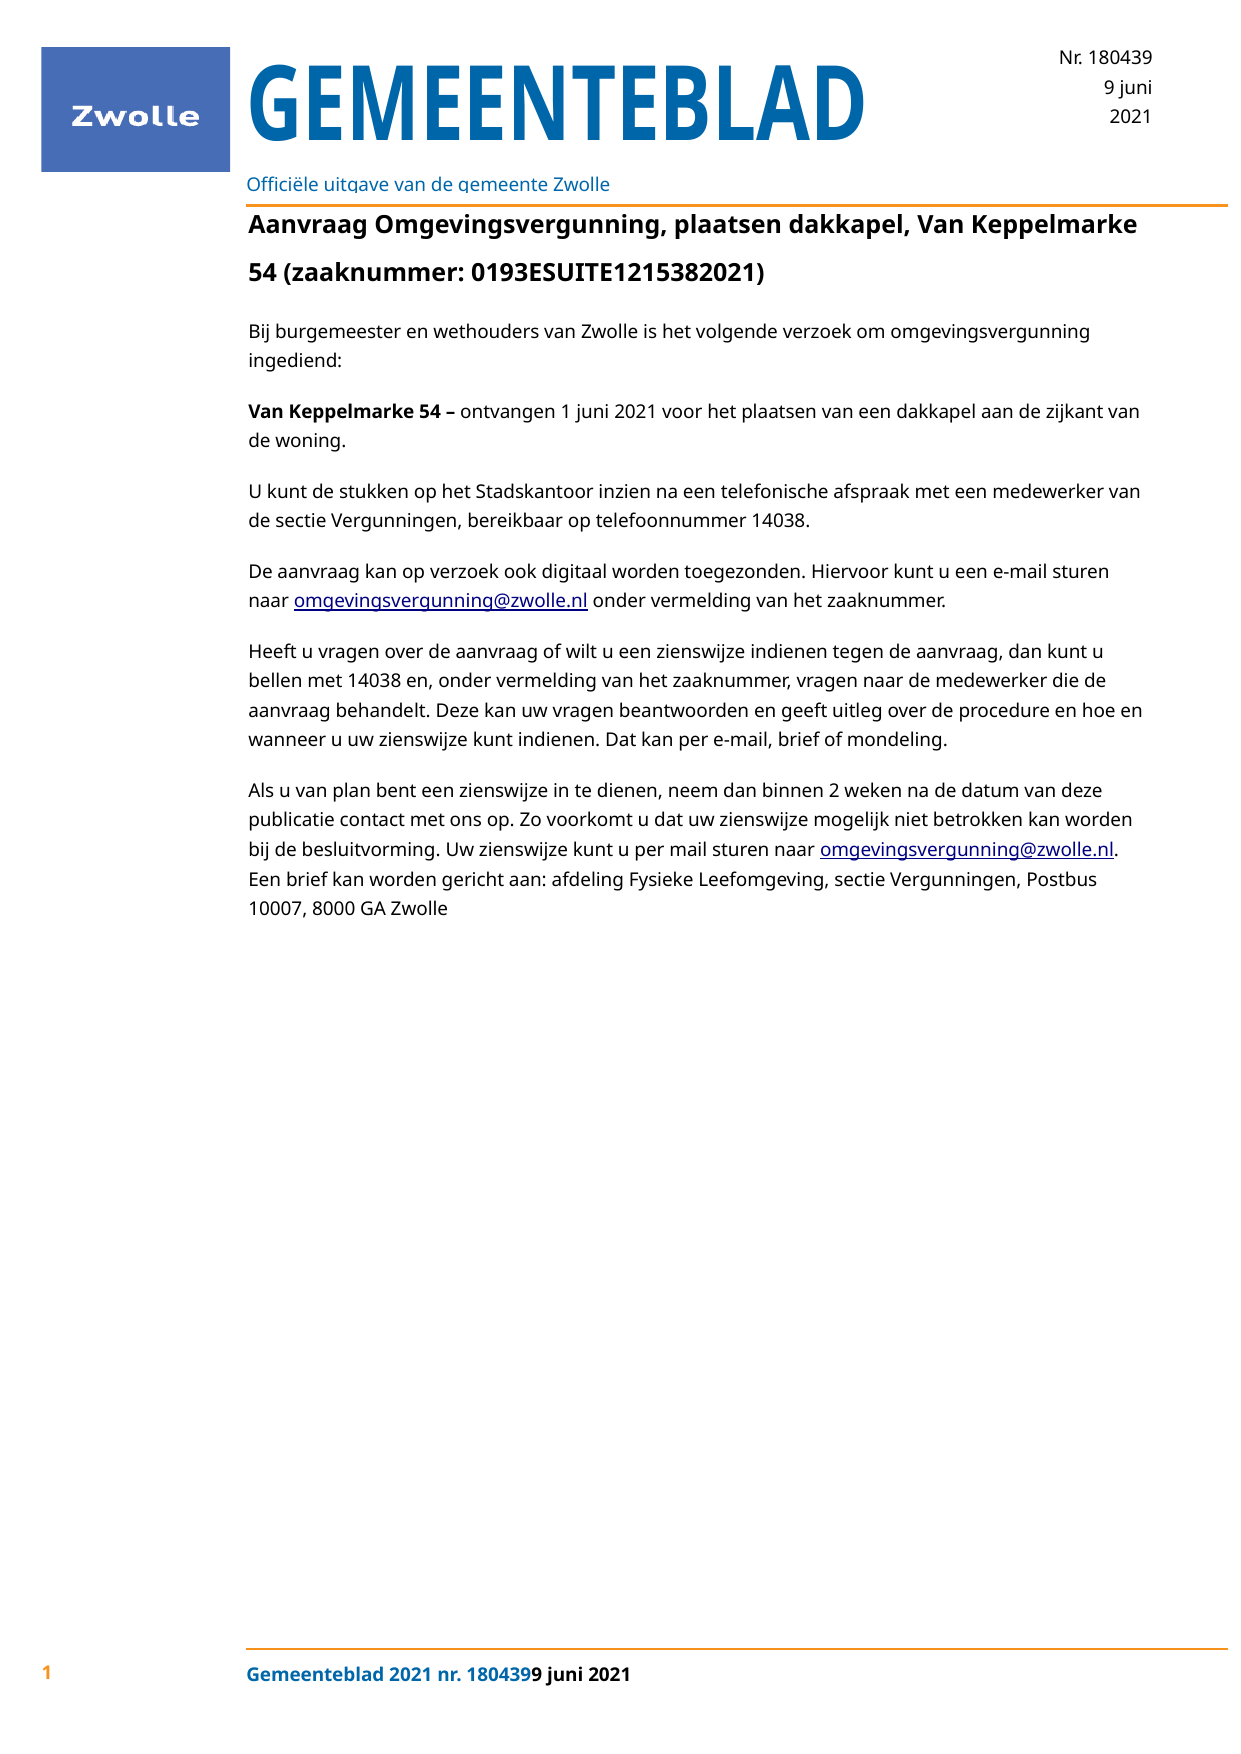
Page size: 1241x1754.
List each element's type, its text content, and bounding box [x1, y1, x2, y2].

text De aanvraag kan op verzoek ook digitaal worden toegezonden. Hiervoor kunt u een e-mail sturen naar omgevingsvergunning@zwolle.nl onder vermelding van het zaaknummer. [248, 558, 1152, 613]
picture [41, 47, 231, 172]
text Heeft u vragen over de aanvraag of wilt u een zienswijze indienen tegen de aanvraag, dan kunt u bellen met 14038 en, onder vermelding van het zaaknummer, vragen naar de medewerker die de aanvraag behandelt. Deze kan uw vragen beantwoorden en geeft uitleg over de procedure en hoe en wanneer u uw zienswijze kunt indienen. Dat kan per e-mail, brief of mondeling. [248, 638, 1152, 752]
text U kunt de stukken op het Stadskantoor inzien na een telefonische afspraak met een medewerker van de sectie Vergunningen, bereikbaar op telefoonnummer 14038. [248, 478, 1152, 533]
text Bij burgemeester en wethouders van Zwolle is het volgende verzoek om omgevingsvergunning ingediend: [248, 318, 1152, 373]
text Als u van plan bent een zienswijze in te dienen, neem dan binnen 2 weken na de datum van deze publicatie contact met ons op. Zo voorkomt u dat uw zienswijze mogelijk niet betrokken kan worden bij de besluitvorming. Uw zienswijze kunt u per mail sturen naar omgevingsvergunning@zwolle.nl. Een brief kan worden gericht aan: afdeling Fysieke Leefomgeving, sectie Vergunningen, Postbus 10007, 8000 GA Zwolle [248, 777, 1152, 921]
text Van Keppelmarke 54 – ontvangen 1 juni 2021 voor het plaatsen van een dakkapel aan de zijkant van de woning. [248, 398, 1152, 453]
text Aanvraag Omgevingsvergunning, plaatsen dakkapel, Van Keppelmarke 54 (zaaknummer: 0193ESUITE1215382021) [248, 207, 1152, 288]
